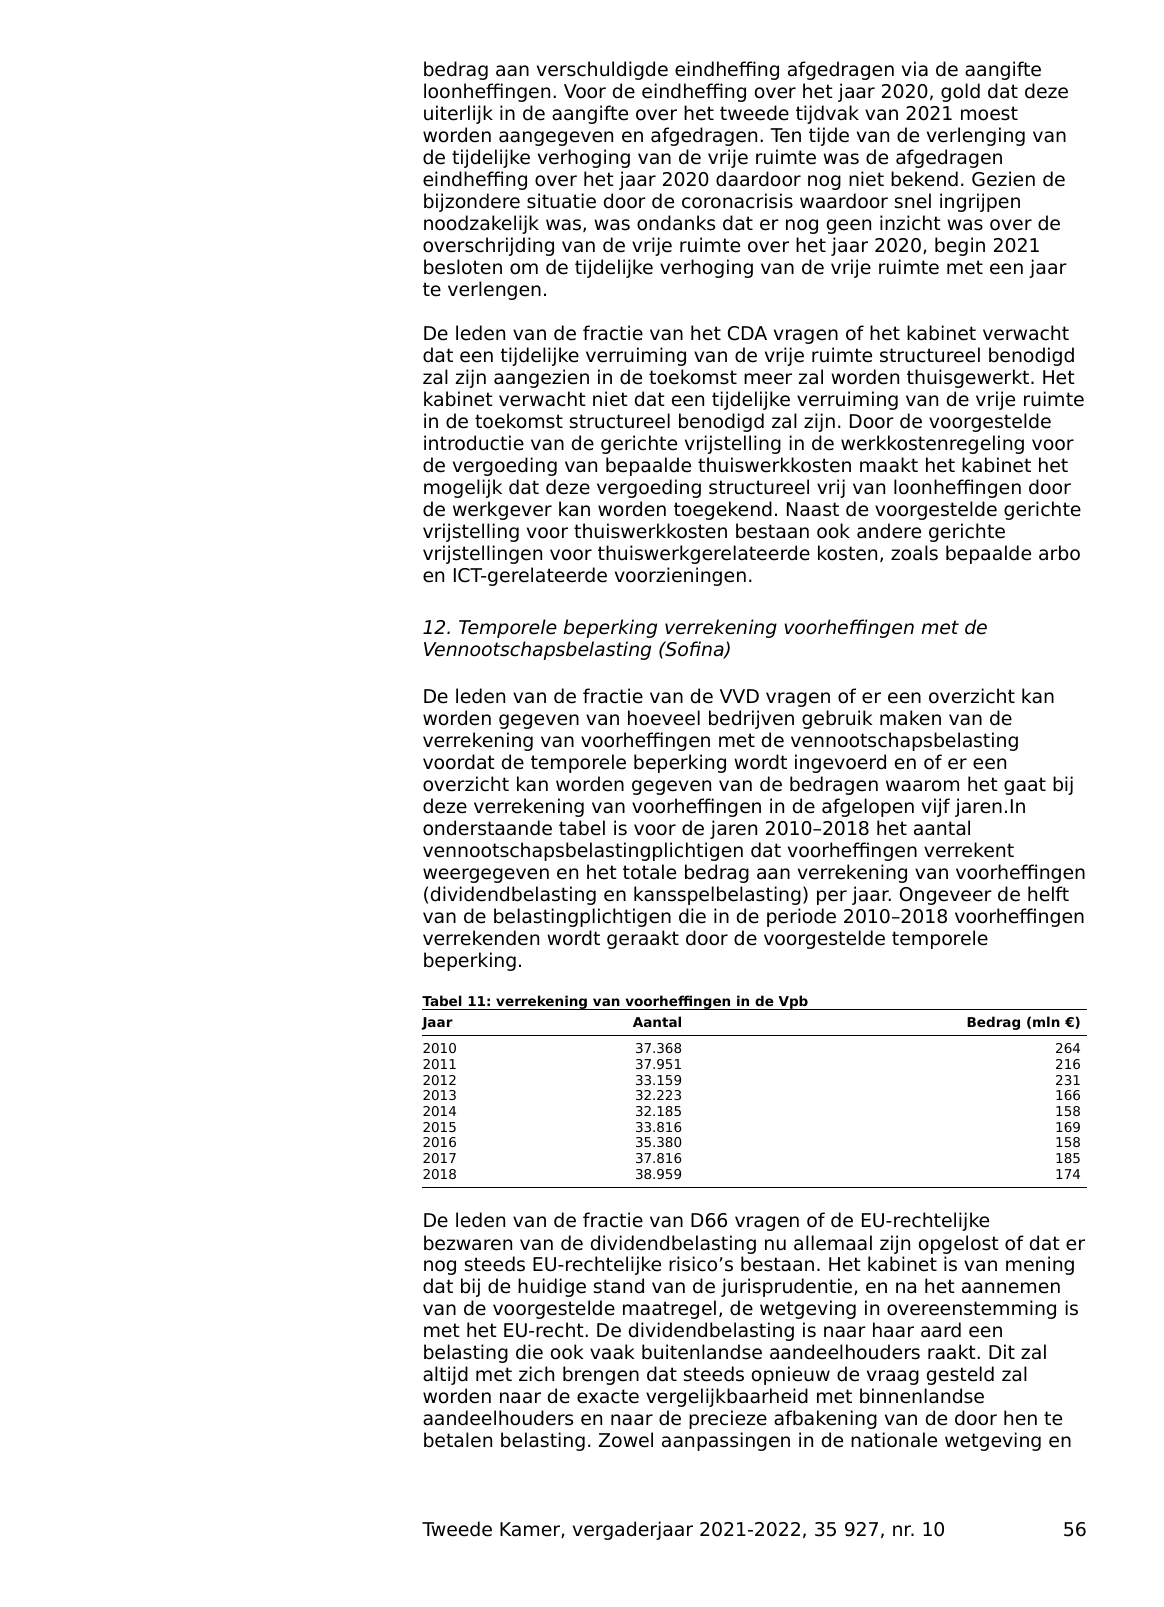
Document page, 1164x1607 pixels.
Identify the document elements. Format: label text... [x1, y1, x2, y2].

text De leden van de fractie van de VVD vragen of er een overzicht kan worden gegeven van hoeveel bedrijven gebruik maken van de verrekening van voorheffingen met de vennootschapsbelasting voordat de temporele beperking wordt ingevoerd en of er een overzicht kan worden gegeven van de bedragen waarom het gaat bij deze verrekening van voorheffingen in de afgelopen vijf jaren.In onderstaande tabel is voor de jaren 2010–2018 het aantal vennootschapsbelastingplichtigen dat voorheffingen verrekent weergegeven en het totale bedrag aan verrekening van voorheffingen (dividendbelasting en kansspelbelasting) per jaar. Ongeveer de helft van de belastingplichtigen die in de periode 2010–2018 voorheffingen verrekenden wordt geraakt door de voorgestelde temporele beperking. [422, 686, 1087, 971]
table_cell 32.223 [540, 1088, 688, 1104]
table_header Tabel 11: verrekening van voorheffingen in de Vpb [422, 993, 1087, 1009]
table_cell 2010 [422, 1036, 540, 1057]
table_cell Jaar [422, 1010, 540, 1035]
table_cell 37.368 [540, 1036, 688, 1057]
table_cell 2017 [422, 1151, 540, 1167]
table_cell 37.816 [540, 1151, 688, 1167]
table_cell 37.951 [540, 1057, 688, 1072]
table_cell 169 [688, 1120, 1087, 1135]
table_cell 2015 [422, 1120, 540, 1135]
table_cell 2016 [422, 1135, 540, 1151]
table_cell 2018 [422, 1167, 540, 1187]
table_cell 32.185 [540, 1104, 688, 1119]
table_cell Aantal [540, 1010, 688, 1035]
table_cell 33.159 [540, 1073, 688, 1088]
table_cell 158 [688, 1104, 1087, 1119]
table_cell 158 [688, 1135, 1087, 1151]
subtitle 12. Temporele beperking verrekening voorheffingen met de Vennootschapsbelasting (Sofina) [422, 617, 1087, 661]
table_cell 2014 [422, 1104, 540, 1119]
table_cell 174 [688, 1167, 1087, 1187]
table_cell Bedrag (mln €) [688, 1010, 1087, 1035]
text bedrag aan verschuldigde eindheffing afgedragen via de aangifte loonheffingen. Voor de eindheffing over het jaar 2020, gold dat deze uiterlijk in de aangifte over het tweede tijdvak van 2021 moest worden aangegeven en afgedragen. Ten tijde van de verlenging van de tijdelijke verhoging van de vrije ruimte was de afgedragen eindheffing over het jaar 2020 daardoor nog niet bekend. Gezien de bijzondere situatie door de coronacrisis waardoor snel ingrijpen noodzakelijk was, was ondanks dat er nog geen inzicht was over de overschrijding van de vrije ruimte over het jaar 2020, begin 2021 besloten om de tijdelijke verhoging van de vrije ruimte met een jaar te verlengen. [422, 59, 1087, 301]
table_cell 2011 [422, 1057, 540, 1072]
text De leden van de fractie van D66 vragen of de EU-rechtelijke bezwaren van de dividendbelasting nu allemaal zijn opgelost of dat er nog steeds EU-rechtelijke risico’s bestaan. Het kabinet is van mening dat bij de huidige stand van de jurisprudentie, en na het aannemen van de voorgestelde maatregel, de wetgeving in overeenstemming is met het EU-recht. De dividendbelasting is naar haar aard een belasting die ook vaak buitenlandse aandeelhouders raakt. Dit zal altijd met zich brengen dat steeds opnieuw de vraag gesteld zal worden naar de exacte vergelijkbaarheid met binnenlandse aandeelhouders en naar de precieze afbakening van de door hen te betalen belasting. Zowel aanpassingen in de nationale wetgeving en [422, 1210, 1087, 1452]
table_cell 185 [688, 1151, 1087, 1167]
table_cell 35.380 [540, 1135, 688, 1151]
table_cell 166 [688, 1088, 1087, 1104]
table_cell 231 [688, 1073, 1087, 1088]
table_cell 33.816 [540, 1120, 688, 1135]
table_cell 38.959 [540, 1167, 688, 1187]
text De leden van de fractie van het CDA vragen of het kabinet verwacht dat een tijdelijke verruiming van de vrije ruimte structureel benodigd zal zijn aangezien in de toekomst meer zal worden thuisgewerkt. Het kabinet verwacht niet dat een tijdelijke verruiming van de vrije ruimte in de toekomst structureel benodigd zal zijn. Door de voorgestelde introductie van de gerichte vrijstelling in de werkkostenregeling voor de vergoeding van bepaalde thuiswerkkosten maakt het kabinet het mogelijk dat deze vergoeding structureel vrij van loonheffingen door de werkgever kan worden toegekend. Naast de voorgestelde gerichte vrijstelling voor thuiswerkkosten bestaan ook andere gerichte vrijstellingen voor thuiswerkgerelateerde kosten, zoals bepaalde arbo en ICT-gerelateerde voorzieningen. [422, 323, 1087, 587]
table_cell 264 [688, 1036, 1087, 1057]
table_cell 216 [688, 1057, 1087, 1072]
table_cell 2012 [422, 1073, 540, 1088]
table_cell 2013 [422, 1088, 540, 1104]
